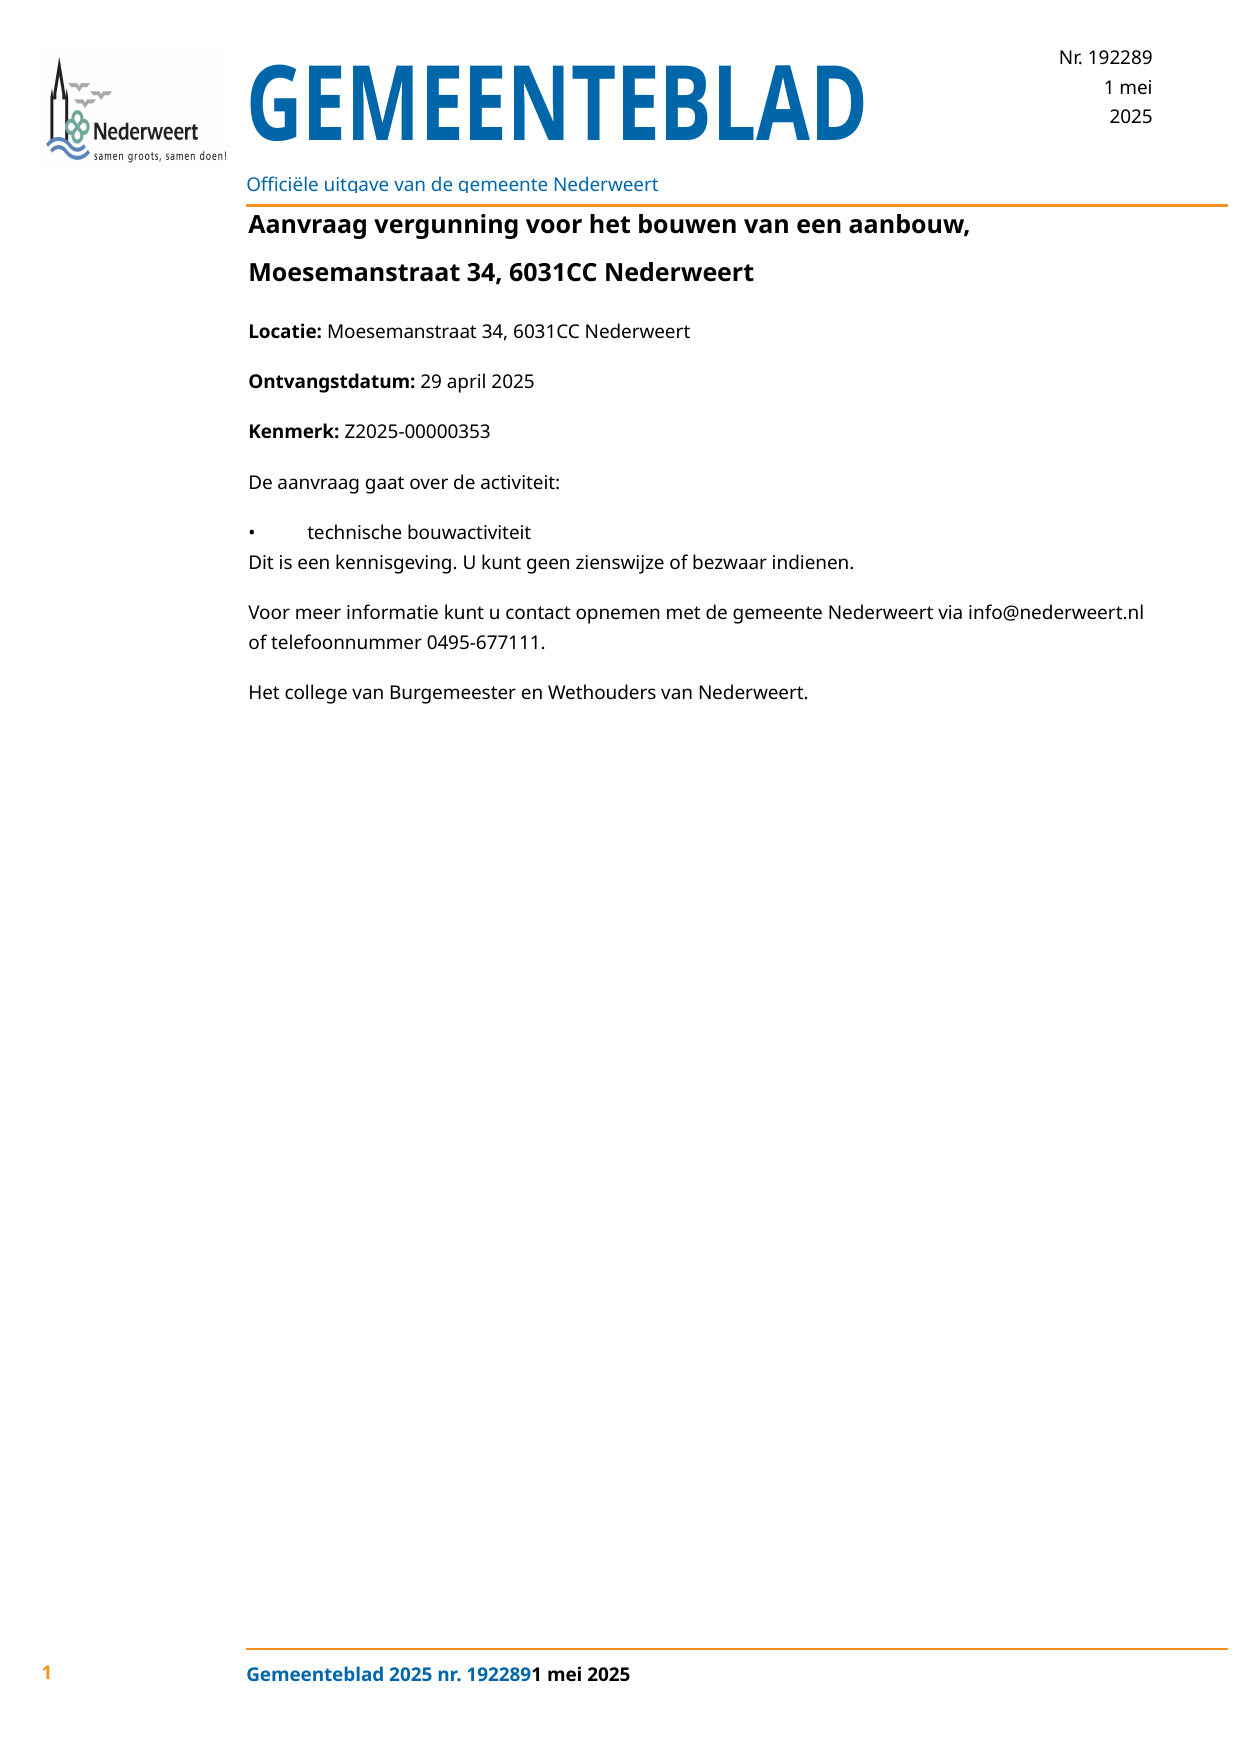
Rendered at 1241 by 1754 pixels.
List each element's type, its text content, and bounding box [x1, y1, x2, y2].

text Dit is een kennisgeving. U kunt geen zienswijze of bezwaar indienen. [248, 549, 1152, 575]
text Aanvraag vergunning voor het bouwen van een aanbouw, Moesemanstraat 34, 6031CC Nederweert [248, 207, 1152, 288]
text De aanvraag gaat over de activiteit: [248, 469, 1152, 495]
text Voor meer informatie kunt u contact opnemen met de gemeente Nederweert via info@nederweert.nl of telefoonnummer 0495-677111. [248, 599, 1152, 655]
list technische bouwactiviteit [248, 519, 1152, 545]
text Kenmerk: Z2025-00000353 [248, 419, 1152, 444]
text Locatie: Moesemanstraat 34, 6031CC Nederweert [248, 318, 1152, 344]
picture [41, 47, 231, 172]
text Ontvangstdatum: 29 april 2025 [248, 368, 1152, 394]
text Het college van Burgemeester en Wethouders van Nederweert. [248, 679, 1152, 705]
